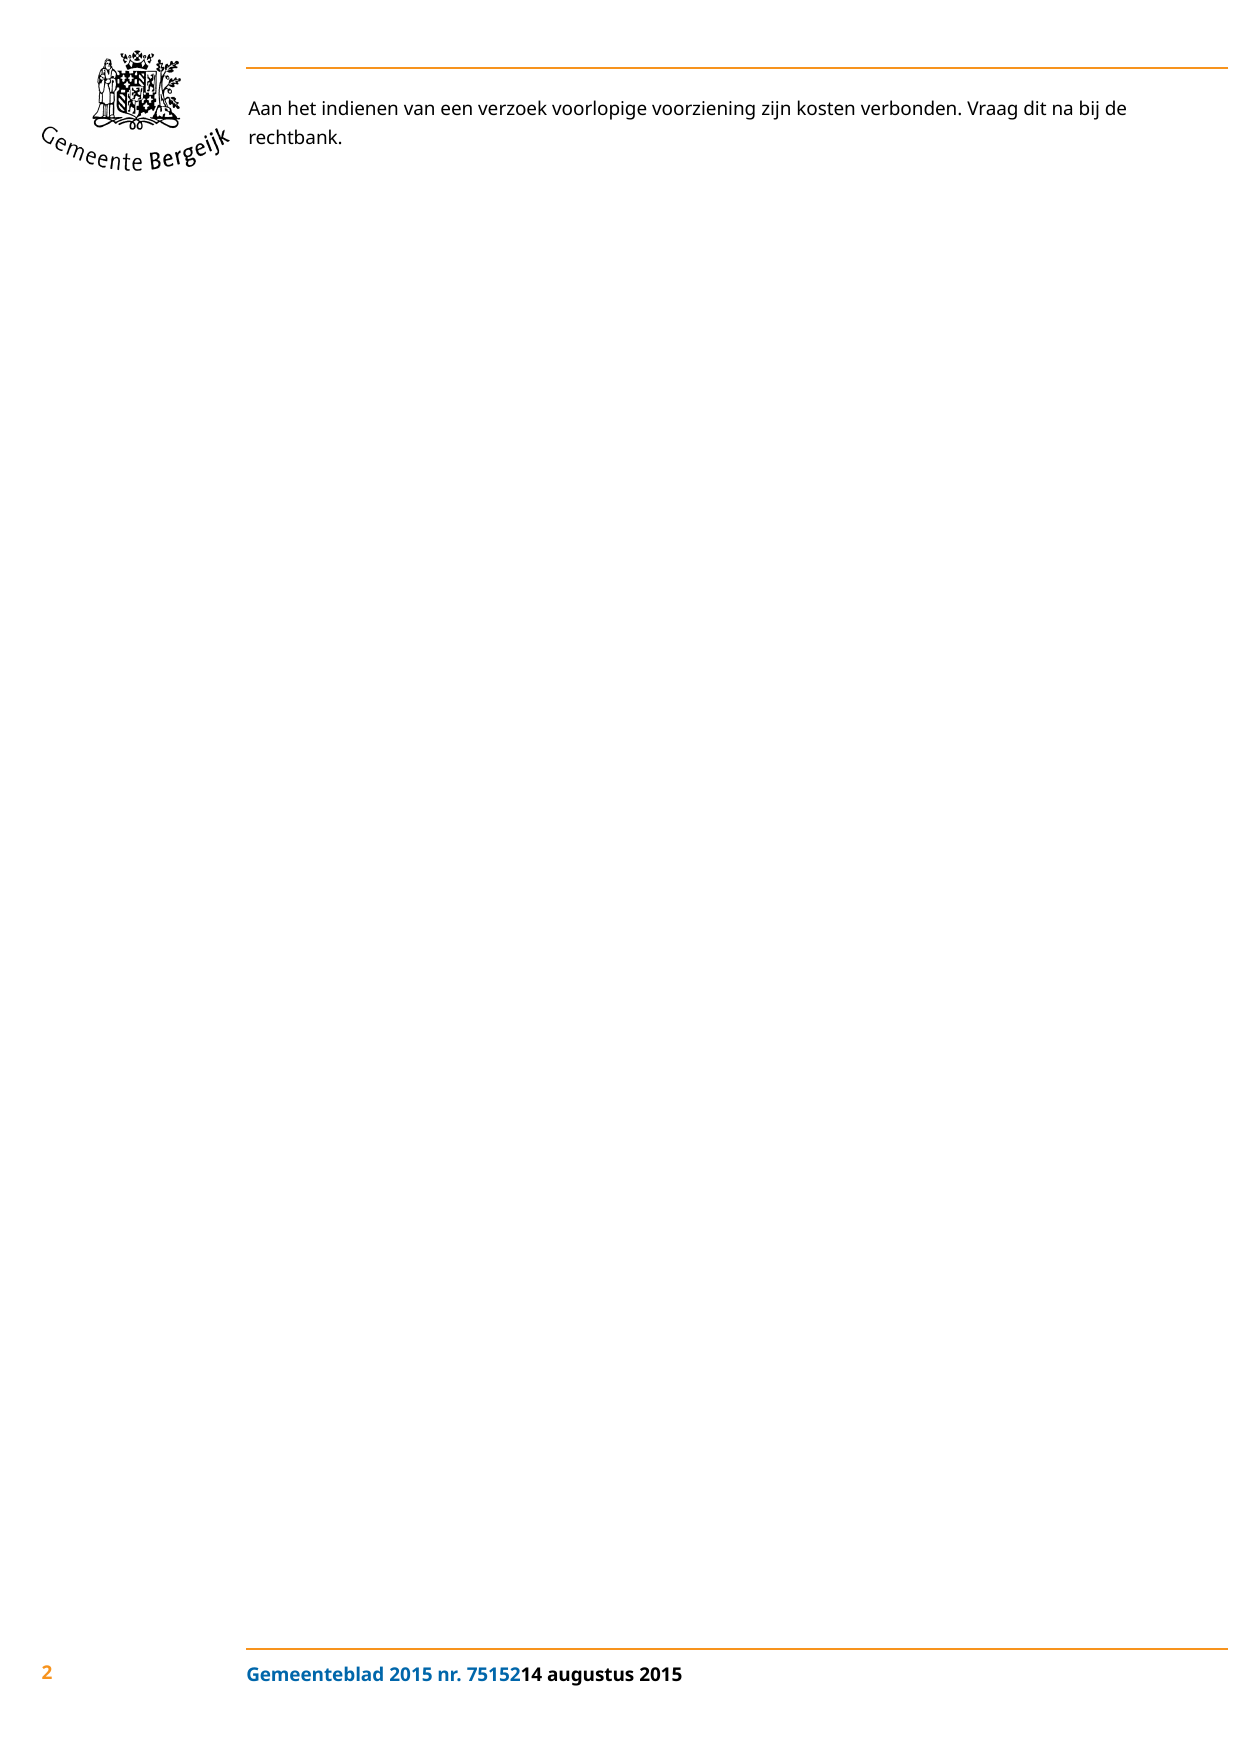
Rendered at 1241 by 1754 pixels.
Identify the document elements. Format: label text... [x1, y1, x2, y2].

picture [41, 47, 231, 172]
text Aan het indienen van een verzoek voorlopige voorziening zijn kosten verbonden. Vraag dit na bij de rechtbank. [248, 95, 1152, 150]
